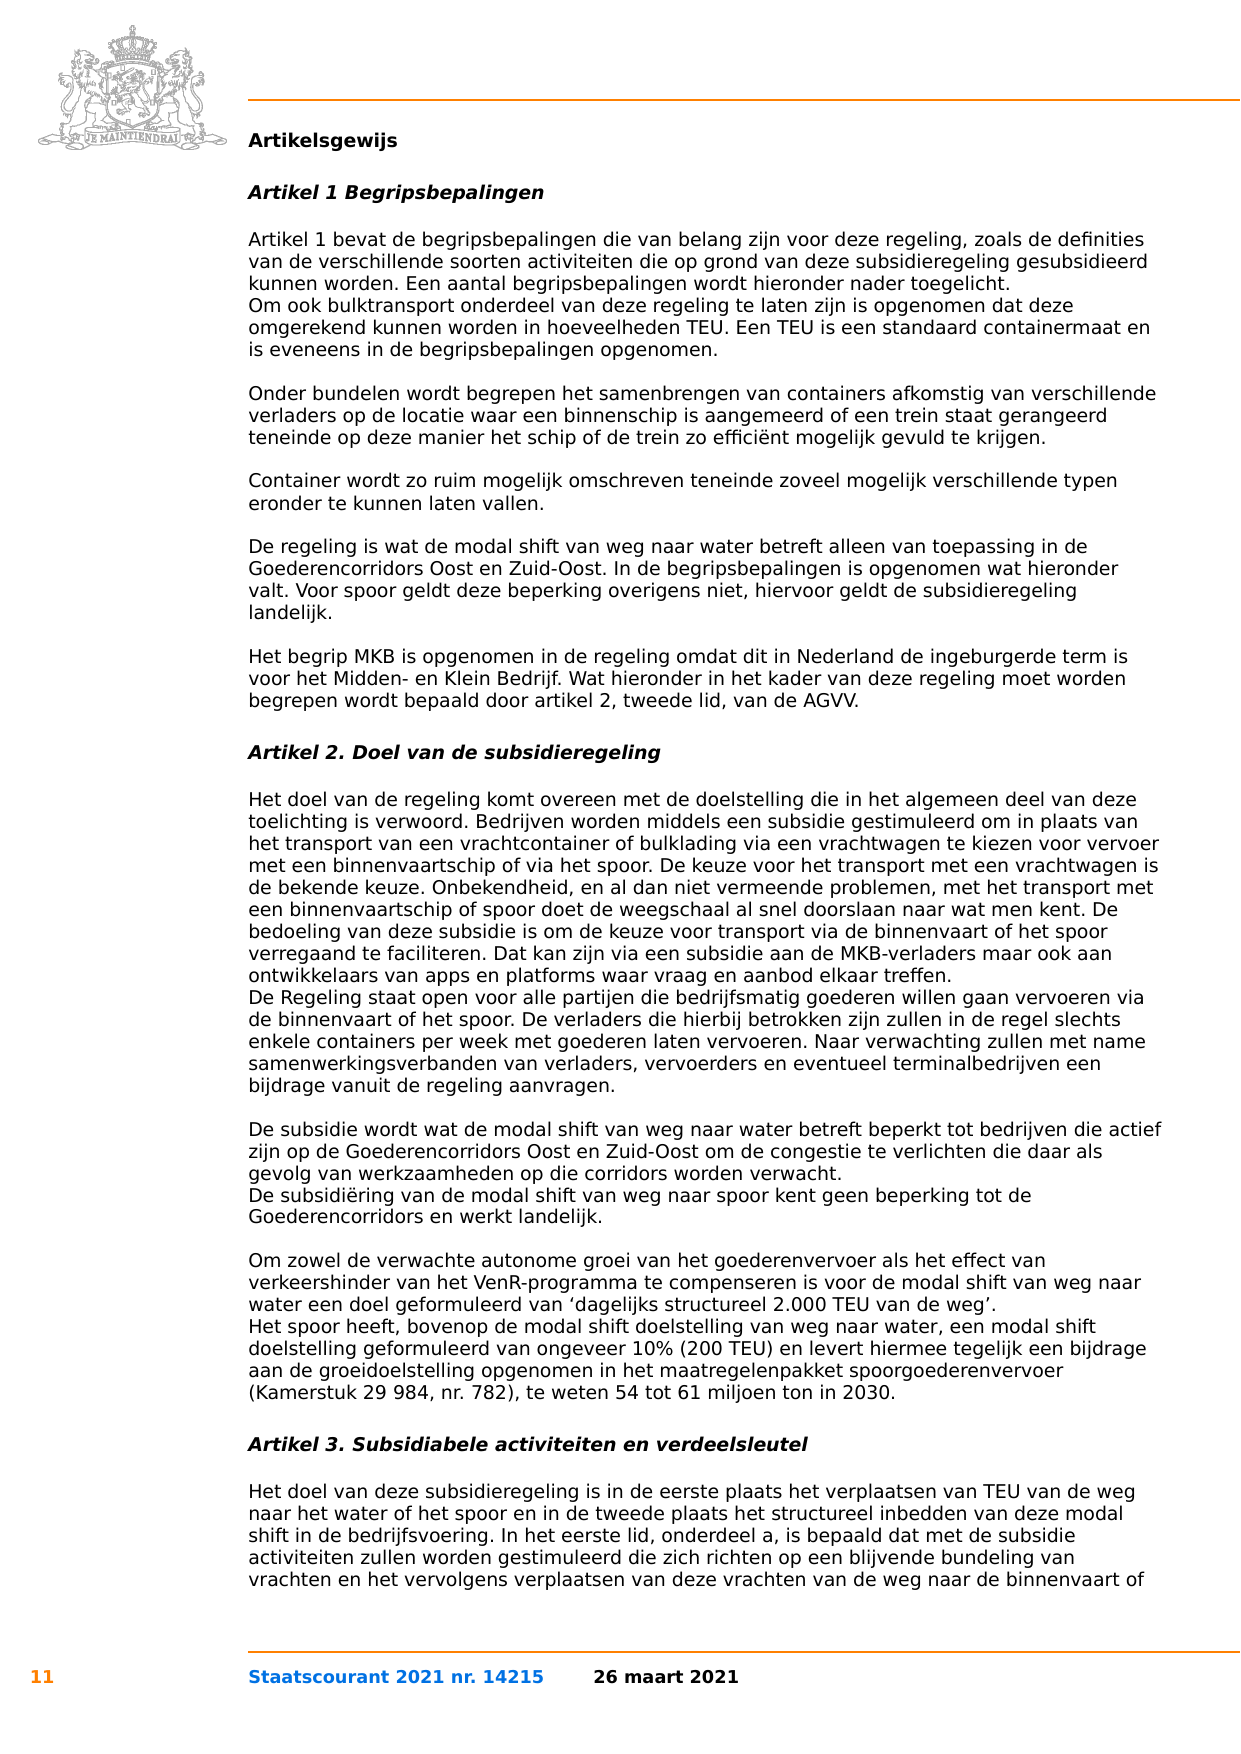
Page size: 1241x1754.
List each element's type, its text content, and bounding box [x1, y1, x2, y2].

subtitle Artikel 2. Doel van de subsidieregeling [248, 742, 1163, 764]
text De subsidiëring van de modal shift van weg naar spoor kent geen beperking tot de Goederencorridors en werkt landelijk. [248, 1184, 1163, 1228]
text De Regeling staat open voor alle partijen die bedrijfsmatig goederen willen gaan vervoeren via de binnenvaart of het spoor. De verladers die hierbij betrokken zijn zullen in de regel slechts enkele containers per week met goederen laten vervoeren. Naar verwachting zullen met name samenwerkingsverbanden van verladers, vervoerders en eventueel terminalbedrijven een bijdrage vanuit de regeling aanvragen. [248, 987, 1163, 1097]
text Het doel van de regeling komt overeen met de doelstelling die in het algemeen deel van deze toelichting is verwoord. Bedrijven worden middels een subsidie gestimuleerd om in plaats van het transport van een vrachtcontainer of bulklading via een vrachtwagen te kiezen voor vervoer met een binnenvaartschip of via het spoor. De keuze voor het transport met een vrachtwagen is de bekende keuze. Onbekendheid, en al dan niet vermeende problemen, met het transport met een binnenvaartschip of spoor doet de weegschaal al snel doorslaan naar wat men kent. De bedoeling van deze subsidie is om de keuze voor transport via de binnenvaart of het spoor verregaand te faciliteren. Dat kan zijn via een subsidie aan de MKB-verladers maar ook aan ontwikkelaars van apps en platforms waar vraag en aanbod elkaar treffen. [248, 789, 1163, 987]
text Om zowel de verwachte autonome groei van het goederenvervoer als het effect van verkeershinder van het VenR-programma te compenseren is voor de modal shift van weg naar water een doel geformuleerd van ‘dagelijks structureel 2.000 TEU van de weg’. [248, 1250, 1163, 1316]
text Het doel van deze subsidieregeling is in de eerste plaats het verplaatsen van TEU van de weg naar het water of het spoor en in de tweede plaats het structureel inbedden van deze modal shift in de bedrijfsvoering. In het eerste lid, onderdeel a, is bepaald dat met de subsidie activiteiten zullen worden gestimuleerd die zich richten op een blijvende bundeling van vrachten en het vervolgens verplaatsen van deze vrachten van de weg naar de binnenvaart of [248, 1481, 1163, 1591]
text Onder bundelen wordt begrepen het samenbrengen van containers afkomstig van verschillende verladers op de locatie waar een binnenschip is aangemeerd of een trein staat gerangeerd teneinde op deze manier het schip of de trein zo efficiënt mogelijk gevuld te krijgen. [248, 383, 1163, 448]
text Het begrip MKB is opgenomen in de regeling omdat dit in Nederland de ingeburgerde term is voor het Midden- en Klein Bedrijf. Wat hieronder in het kader van deze regeling moet worden begrepen wordt bepaald door artikel 2, tweede lid, van de AGVV. [248, 646, 1163, 712]
text De regeling is wat de modal shift van weg naar water betreft alleen van toepassing in de Goederencorridors Oost en Zuid-Oost. In de begripsbepalingen is opgenomen wat hieronder valt. Voor spoor geldt deze beperking overigens niet, hiervoor geldt de subsidieregeling landelijk. [248, 536, 1163, 624]
text Om ook bulktransport onderdeel van deze regeling te laten zijn is opgenomen dat deze omgerekend kunnen worden in hoeveelheden TEU. Een TEU is een standaard containermaat en is eveneens in de begripsbepalingen opgenomen. [248, 295, 1163, 361]
picture [38, 25, 227, 150]
text Het spoor heeft, bovenop de modal shift doelstelling van weg naar water, een modal shift doelstelling geformuleerd van ongeveer 10% (200 TEU) en levert hiermee tegelijk een bijdrage aan de groeidoelstelling opgenomen in het maatregelenpakket spoorgoederenvervoer (Kamerstuk 29 984, nr. 782), te weten 54 tot 61 miljoen ton in 2030. [248, 1316, 1163, 1404]
text De subsidie wordt wat de modal shift van weg naar water betreft beperkt tot bedrijven die actief zijn op de Goederencorridors Oost en Zuid-Oost om de congestie te verlichten die daar als gevolg van werkzaamheden op die corridors worden verwacht. [248, 1118, 1163, 1184]
text Container wordt zo ruim mogelijk omschreven teneinde zoveel mogelijk verschillende typen eronder te kunnen laten vallen. [248, 470, 1163, 514]
subtitle Artikel 3. Subsidiabele activiteiten en verdeelsleutel [248, 1434, 1163, 1456]
subtitle Artikel 1 Begripsbepalingen [248, 182, 1163, 204]
subtitle Artikelsgewijs [248, 130, 1163, 152]
text Artikel 1 bevat de begripsbepalingen die van belang zijn voor deze regeling, zoals de definities van de verschillende soorten activiteiten die op grond van deze subsidieregeling gesubsidieerd kunnen worden. Een aantal begripsbepalingen wordt hieronder nader toegelicht. [248, 229, 1163, 295]
